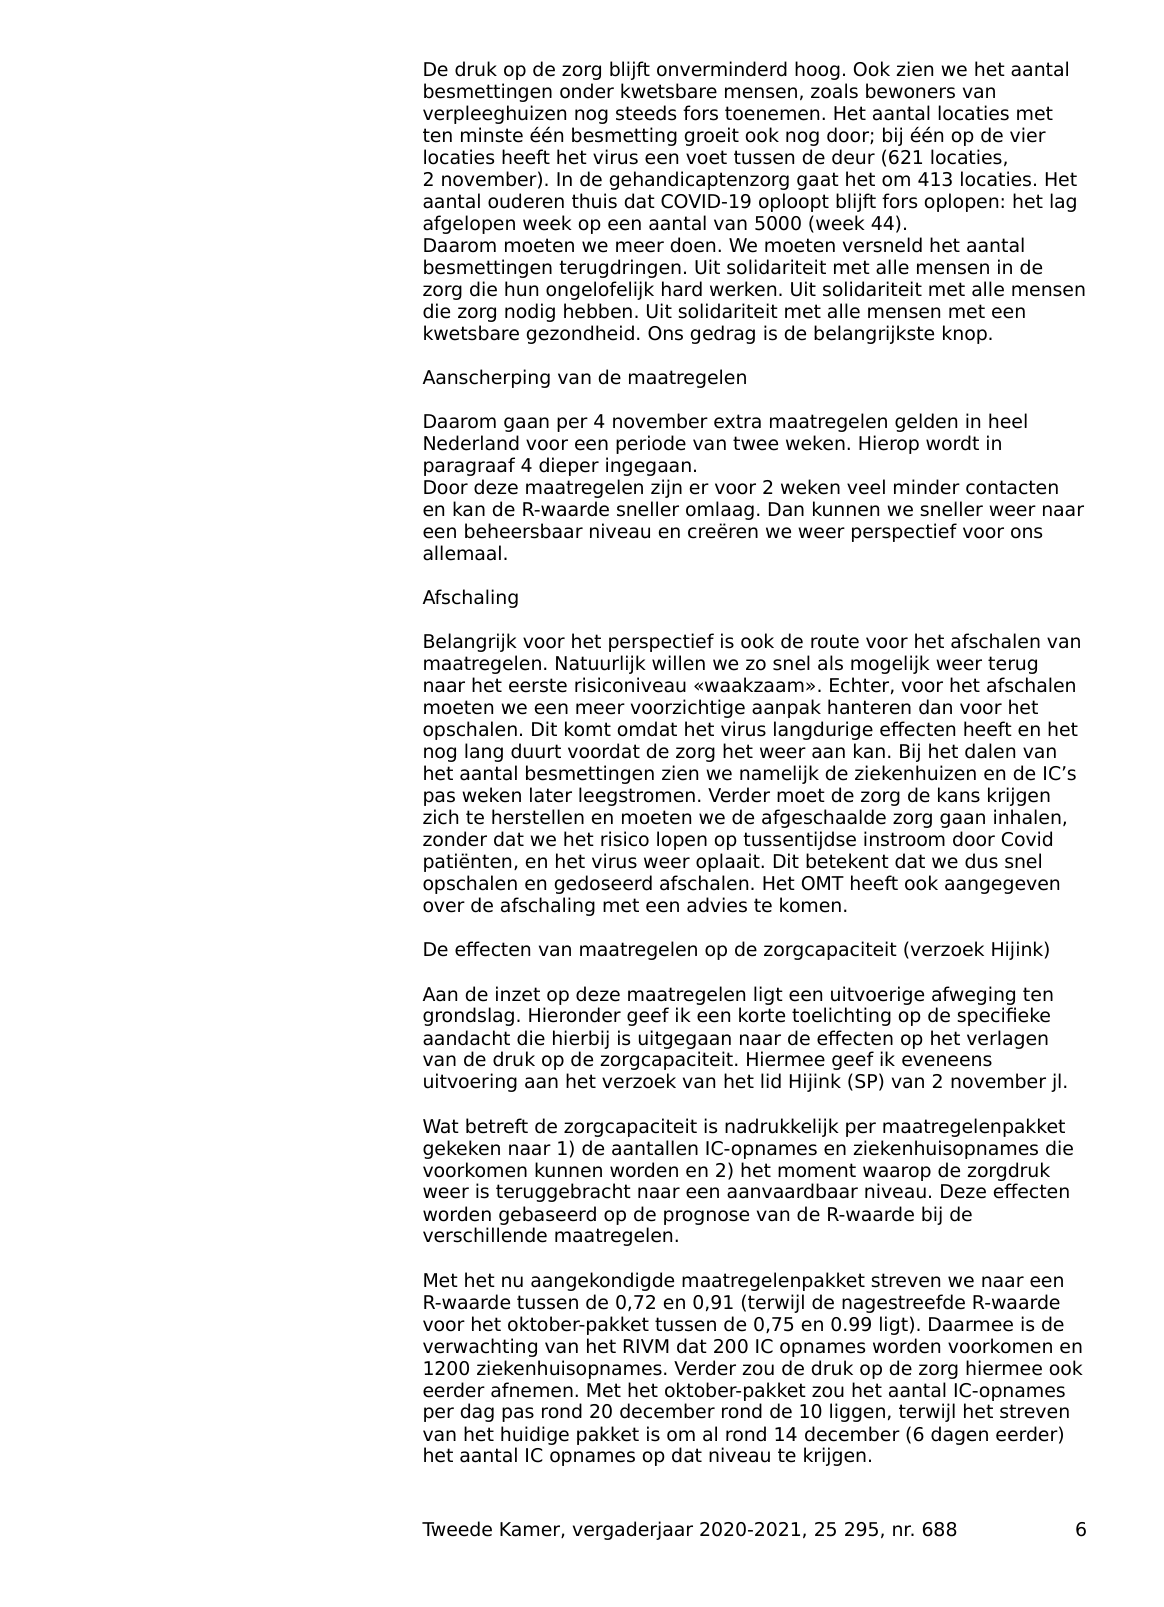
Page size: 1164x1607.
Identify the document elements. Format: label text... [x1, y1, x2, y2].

text Met het nu aangekondigde maatregelenpakket streven we naar een R-waarde tussen de 0,72 en 0,91 (terwijl de nagestreefde R-waarde voor het oktober-pakket tussen de 0,75 en 0.99 ligt). Daarmee is de verwachting van het RIVM dat 200 IC opnames worden voorkomen en 1200 ziekenhuisopnames. Verder zou de druk op de zorg hiermee ook eerder afnemen. Met het oktober-pakket zou het aantal IC-opnames per dag pas rond 20 december rond de 10 liggen, terwijl het streven van het huidige pakket is om al rond 14 december (6 dagen eerder) het aantal IC opnames op dat niveau te krijgen. [422, 1269, 1087, 1467]
text Aan de inzet op deze maatregelen ligt een uitvoerige afweging ten grondslag. Hieronder geef ik een korte toelichting op de specifieke aandacht die hierbij is uitgegaan naar de effecten op het verlagen van de druk op de zorgcapaciteit. Hiermee geef ik eveneens uitvoering aan het verzoek van het lid Hijink (SP) van 2 november jl. [422, 983, 1087, 1093]
text Door deze maatregelen zijn er voor 2 weken veel minder contacten en kan de R-waarde sneller omlaag. Dan kunnen we sneller weer naar een beheersbaar niveau en creëren we weer perspectief voor ons allemaal. [422, 477, 1087, 565]
text Daarom moeten we meer doen. We moeten versneld het aantal besmettingen terugdringen. Uit solidariteit met alle mensen in de zorg die hun ongelofelijk hard werken. Uit solidariteit met alle mensen die zorg nodig hebben. Uit solidariteit met alle mensen met een kwetsbare gezondheid. Ons gedrag is de belangrijkste knop. [422, 235, 1087, 345]
subtitle De effecten van maatregelen op de zorgcapaciteit (verzoek Hijink) [422, 939, 1087, 961]
subtitle Afschaling [422, 587, 1087, 609]
text De druk op de zorg blijft onverminderd hoog. Ook zien we het aantal besmettingen onder kwetsbare mensen, zoals bewoners van verpleeghuizen nog steeds fors toenemen. Het aantal locaties met ten minste één besmetting groeit ook nog door; bij één op de vier locaties heeft het virus een voet tussen de deur (621 locaties, 2 november). In de gehandicaptenzorg gaat het om 413 locaties. Het aantal ouderen thuis dat COVID-19 oploopt blijft fors oplopen: het lag afgelopen week op een aantal van 5000 (week 44). [422, 59, 1087, 235]
text Wat betreft de zorgcapaciteit is nadrukkelijk per maatregelenpakket gekeken naar 1) de aantallen IC-opnames en ziekenhuisopnames die voorkomen kunnen worden en 2) het moment waarop de zorgdruk weer is teruggebracht naar een aanvaardbaar niveau. Deze effecten worden gebaseerd op de prognose van de R-waarde bij de verschillende maatregelen. [422, 1116, 1087, 1247]
subtitle Aanscherping van de maatregelen [422, 367, 1087, 389]
text Daarom gaan per 4 november extra maatregelen gelden in heel Nederland voor een periode van twee weken. Hierop wordt in paragraaf 4 dieper ingegaan. [422, 411, 1087, 477]
text Belangrijk voor het perspectief is ook de route voor het afschalen van maatregelen. Natuurlijk willen we zo snel als mogelijk weer terug naar het eerste risiconiveau «waakzaam». Echter, voor het afschalen moeten we een meer voorzichtige aanpak hanteren dan voor het opschalen. Dit komt omdat het virus langdurige effecten heeft en het nog lang duurt voordat de zorg het weer aan kan. Bij het dalen van het aantal besmettingen zien we namelijk de ziekenhuizen en de IC’s pas weken later leegstromen. Verder moet de zorg de kans krijgen zich te herstellen en moeten we de afgeschaalde zorg gaan inhalen, zonder dat we het risico lopen op tussentijdse instroom door Covid patiënten, en het virus weer oplaait. Dit betekent dat we dus snel opschalen en gedoseerd afschalen. Het OMT heeft ook aangegeven over de afschaling met een advies te komen. [422, 631, 1087, 917]
